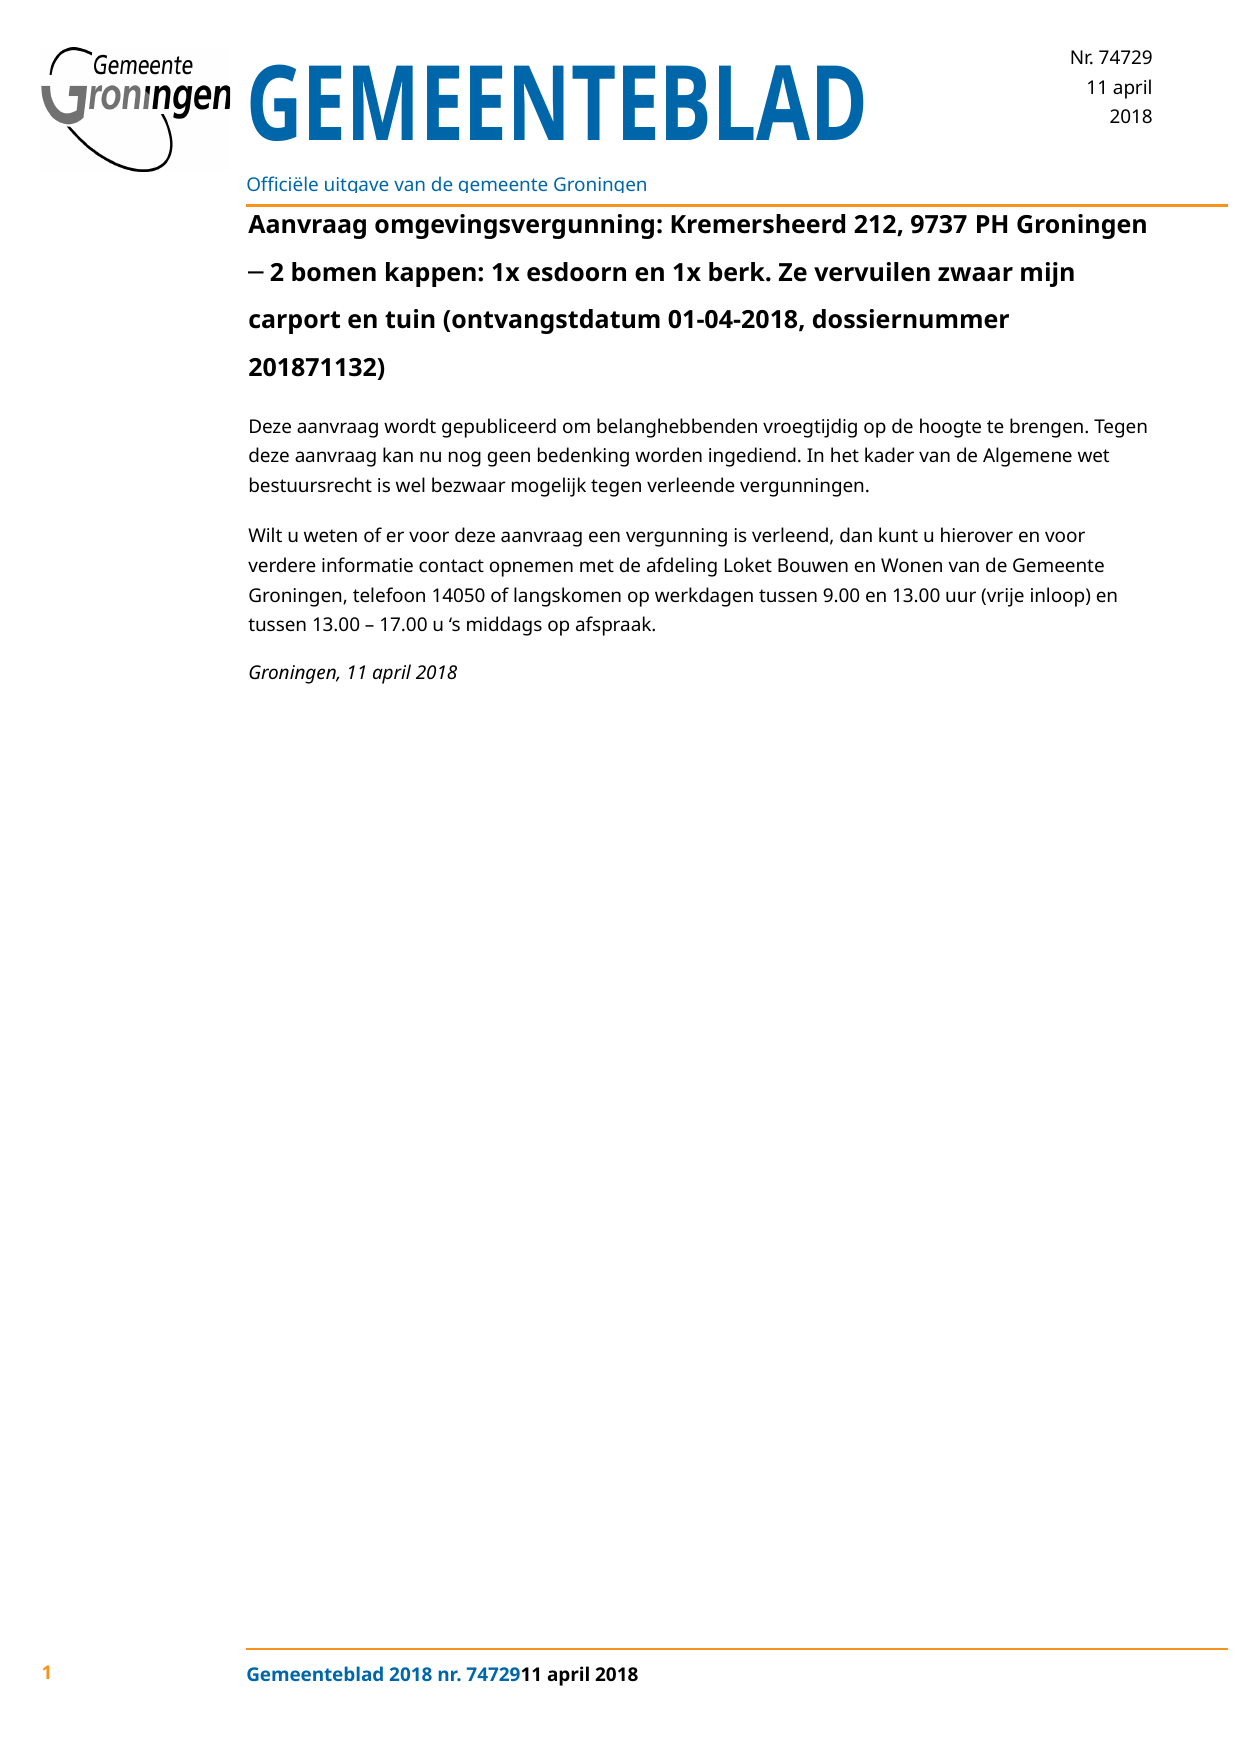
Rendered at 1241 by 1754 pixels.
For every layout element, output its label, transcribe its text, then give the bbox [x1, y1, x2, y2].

text Wilt u weten of er voor deze aanvraag een vergunning is verleend, dan kunt u hierover en voor verdere informatie contact opnemen met de afdeling Loket Bouwen en Wonen van de Gemeente Groningen, telefoon 14050 of langskomen op werkdagen tussen 9.00 en 13.00 uur (vrije inloop) en tussen 13.00 – 17.00 u ‘s middags op afspraak. [248, 523, 1152, 637]
text Groningen, 11 april 2018 [248, 659, 1152, 685]
text Deze aanvraag wordt gepubliceerd om belanghebbenden vroegtijdig op de hoogte te brengen. Tegen deze aanvraag kan nu nog geen bedenking worden ingediend. In het kader van de Algemene wet bestuursrecht is wel bezwaar mogelijk tegen verleende vergunningen. [248, 413, 1152, 498]
text Aanvraag omgevingsvergunning: Kremersheerd 212, 9737 PH Groningen ─ 2 bomen kappen: 1x esdoorn en 1x berk. Ze vervuilen zwaar mijn carport en tuin (ontvangstdatum 01-04-2018, dossiernummer 201871132) [248, 207, 1152, 384]
picture [41, 47, 231, 172]
